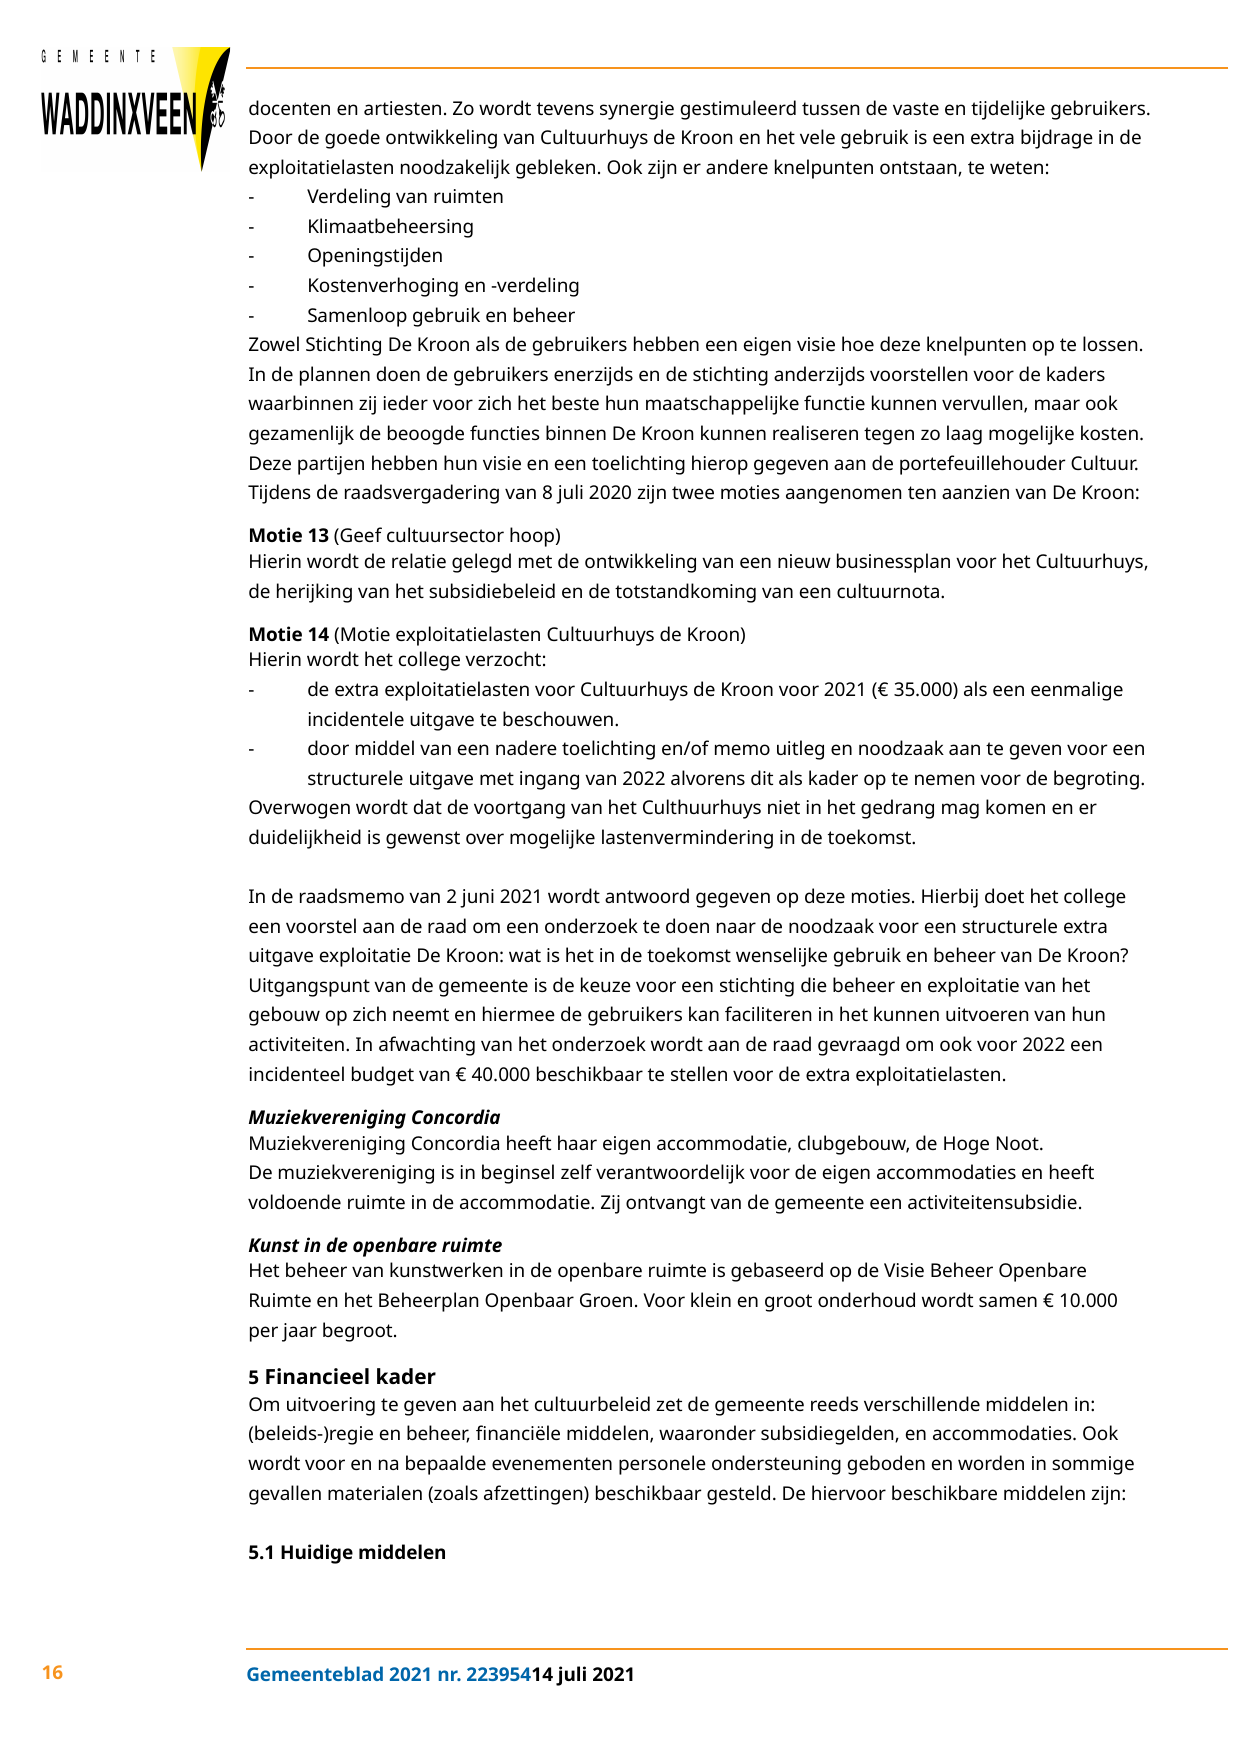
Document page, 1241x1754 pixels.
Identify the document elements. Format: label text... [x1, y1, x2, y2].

text Overwogen wordt dat de voortgang van het Culthuurhuys niet in het gedrang mag komen en er duidelijkheid is gewenst over mogelijke lastenvermindering in de toekomst. [248, 794, 1152, 850]
list Samenloop gebruik en beheer [248, 302, 1152, 328]
text Het beheer van kunstwerken in de openbare ruimte is gebaseerd op de Visie Beheer Openbare Ruimte en het Beheerplan Openbaar Groen. Voor klein en groot onderhoud wordt samen € 10.000 per jaar begroot. [248, 1258, 1152, 1343]
text De muziekvereniging is in beginsel zelf verantwoordelijk voor de eigen accommodaties en heeft voldoende ruimte in de accommodatie. Zij ontvangt van de gemeente een activiteitensubsidie. [248, 1159, 1152, 1214]
text 5.1 Huidige middelen [248, 1539, 1152, 1564]
text In de raadsmemo van 2 juni 2021 wordt antwoord gegeven op deze moties. Hierbij doet het college een voorstel aan de raad om een onderzoek te doen naar de noodzaak voor een structurele extra uitgave exploitatie De Kroon: wat is het in de toekomst wenselijke gebruik en beheer van De Kroon? Uitgangspunt van de gemeente is de keuze voor een stichting die beheer en exploitatie van het gebouw op zich neemt en hiermee de gebruikers kan faciliteren in het kunnen uitvoeren van hun activiteiten. In afwachting van het onderzoek wordt aan de raad gevraagd om ook voor 2022 een incidenteel budget van € 40.000 beschikbaar te stellen voor de extra exploitatielasten. [248, 883, 1152, 1087]
list de extra exploitatielasten voor Cultuurhuys de Kroon voor 2021 (€ 35.000) als een eenmalige incidentele uitgave te beschouwen. [248, 676, 1152, 732]
picture [41, 47, 231, 172]
text Hierin wordt het college verzocht: [248, 647, 1152, 672]
text Om uitvoering te geven aan het cultuurbeleid zet de gemeente reeds verschillende middelen in: (beleids-)regie en beheer, financiële middelen, waaronder subsidiegelden, en accommodaties. Ook wordt voor en na bepaalde evenementen personele ondersteuning geboden en worden in sommige gevallen materialen (zoals afzettingen) beschikbaar gesteld. De hiervoor beschikbare middelen zijn: [248, 1391, 1152, 1505]
text Motie 14 (Motie exploitatielasten Cultuurhuys de Kroon) [248, 621, 1152, 647]
text Tijdens de raadsvergadering van 8 juli 2020 zijn twee moties aangenomen ten aanzien van De Kroon: [248, 479, 1152, 505]
text 5 Financieel kader [248, 1362, 1152, 1391]
list Openingstijden [248, 243, 1152, 268]
list Klimaatbeheersing [248, 213, 1152, 239]
text Kunst in de openbare ruimte [248, 1232, 1152, 1258]
list door middel van een nadere toelichting en/of memo uitleg en noodzaak aan te geven voor een structurele uitgave met ingang van 2022 alvorens dit als kader op te nemen voor de begroting. [248, 735, 1152, 791]
text Hierin wordt de relatie gelegd met de ontwikkeling van een nieuw businessplan voor het Cultuurhuys, de herijking van het subsidiebeleid en de totstandkoming van een cultuurnota. [248, 548, 1152, 603]
text Muziekvereniging Concordia heeft haar eigen accommodatie, clubgebouw, de Hoge Noot. [248, 1130, 1152, 1155]
list Kostenverhoging en -verdeling [248, 272, 1152, 298]
list Verdeling van ruimten [248, 183, 1152, 209]
text docenten en artiesten. Zo wordt tevens synergie gestimuleerd tussen de vaste en tijdelijke gebruikers. Door de goede ontwikkeling van Cultuurhuys de Kroon en het vele gebruik is een extra bijdrage in de exploitatielasten noodzakelijk gebleken. Ook zijn er andere knelpunten ontstaan, te weten: [248, 95, 1152, 180]
text Motie 13 (Geef cultuursector hoop) [248, 522, 1152, 548]
text Zowel Stichting De Kroon als de gebruikers hebben een eigen visie hoe deze knelpunten op te lossen. In de plannen doen de gebruikers enerzijds en de stichting anderzijds voorstellen voor de kaders waarbinnen zij ieder voor zich het beste hun maatschappelijke functie kunnen vervullen, maar ook gezamenlijk de beoogde functies binnen De Kroon kunnen realiseren tegen zo laag mogelijke kosten. Deze partijen hebben hun visie en een toelichting hierop gegeven aan de portefeuillehouder Cultuur. [248, 331, 1152, 476]
text Muziekvereniging Concordia [248, 1104, 1152, 1130]
